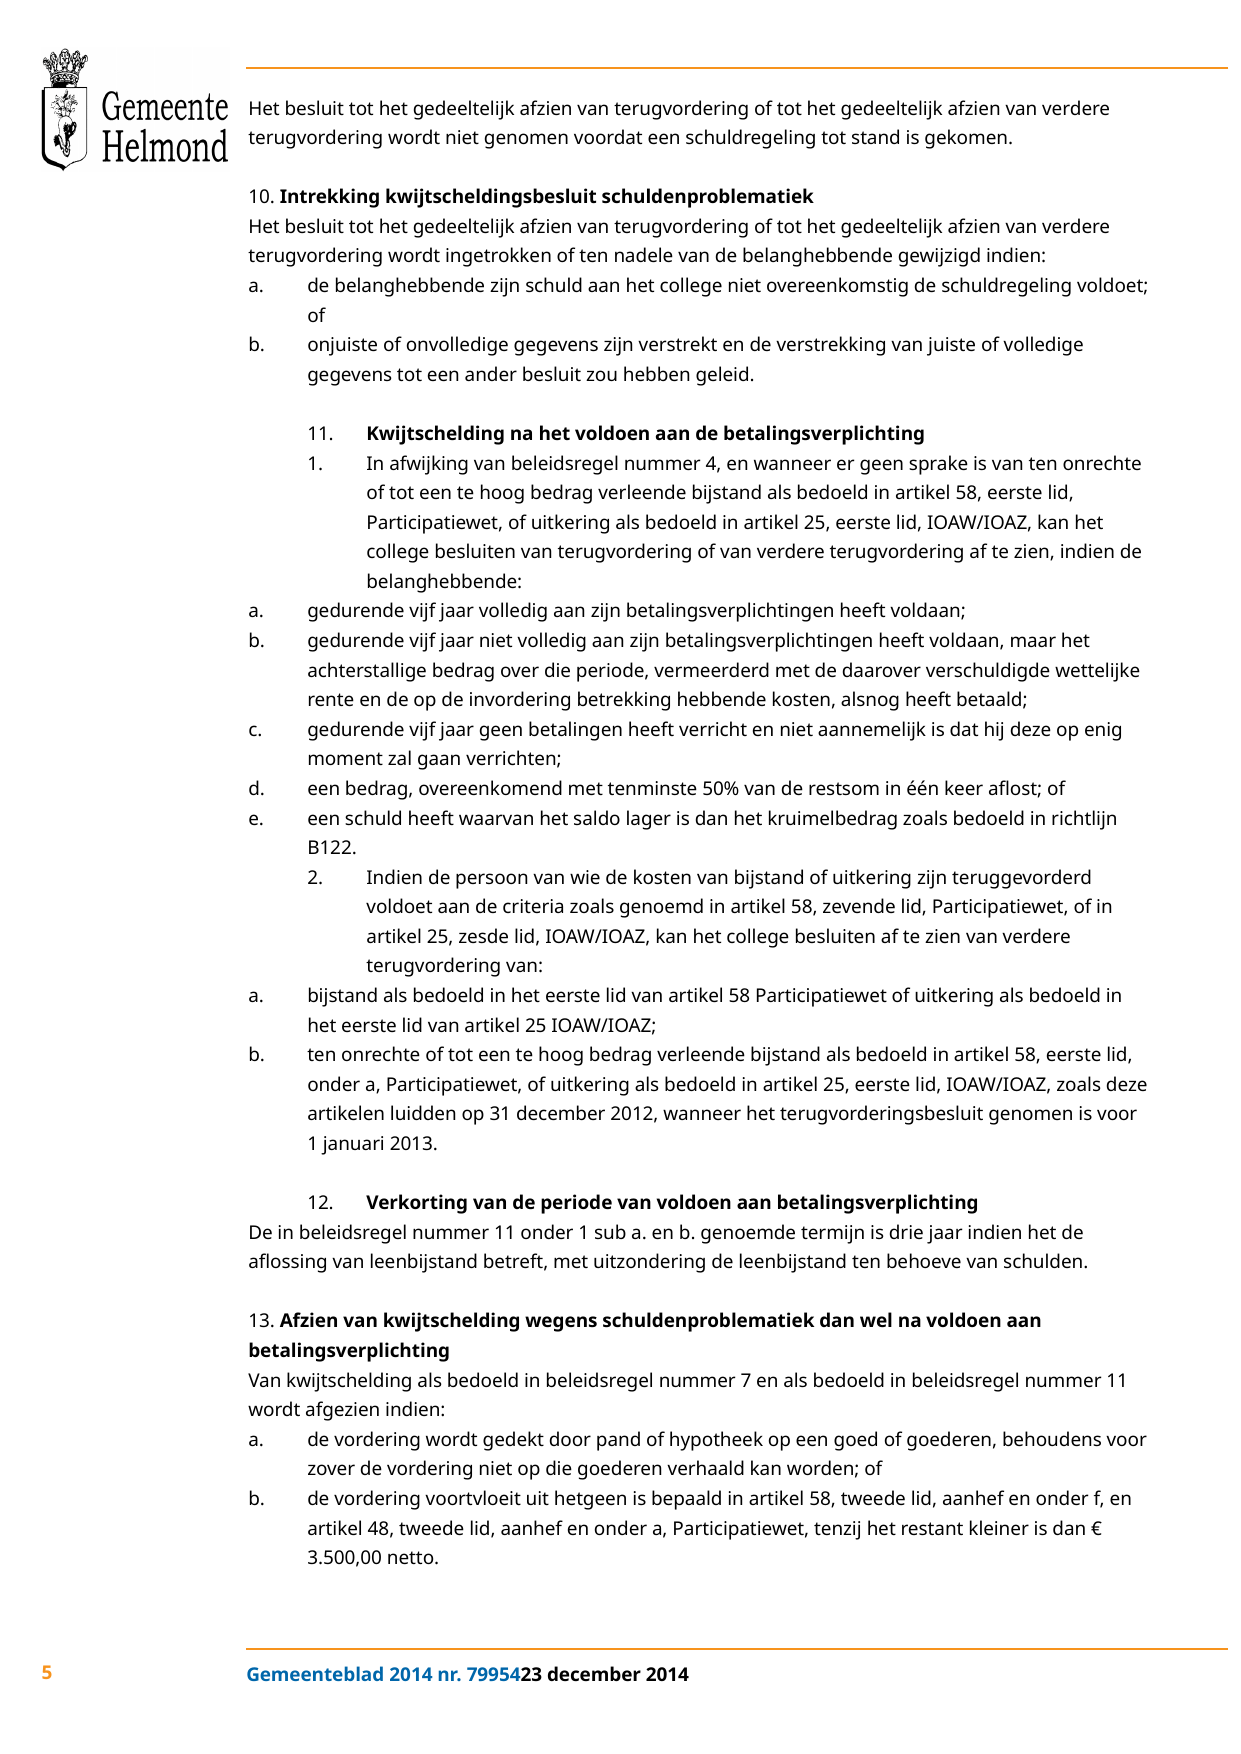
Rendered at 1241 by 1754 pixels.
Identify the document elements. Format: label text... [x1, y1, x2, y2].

list Kwijtschelding na het voldoen aan de betalingsverplichting [307, 420, 1152, 446]
list de vordering wordt gedekt door pand of hypotheek op een goed of goederen, behoudens voor zover de vordering niet op die goederen verhaald kan worden; of [248, 1426, 1152, 1481]
list ten onrechte of tot een te hoog bedrag verleende bijstand als bedoeld in artikel 58, eerste lid, onder a, Participatiewet, of uitkering als bedoeld in artikel 25, eerste lid, IOAW/IOAZ, zoals deze artikelen luidden op 31 december 2012, wanneer het terugvorderingsbesluit genomen is voor 1 januari 2013. [248, 1041, 1152, 1156]
list Indien de persoon van wie de kosten van bijstand of uitkering zijn teruggevorderd voldoet aan de criteria zoals genoemd in artikel 58, zevende lid, Participatiewet, of in artikel 25, zesde lid, IOAW/IOAZ, kan het college besluiten af te zien van verdere terugvordering van: [307, 864, 1152, 978]
text Het besluit tot het gedeeltelijk afzien van terugvordering of tot het gedeeltelijk afzien van verdere terugvordering wordt niet genomen voordat een schuldregeling tot stand is gekomen. [248, 95, 1152, 150]
list de vordering voortvloeit uit hetgeen is bepaald in artikel 58, tweede lid, aanhef en onder f, en artikel 48, tweede lid, aanhef en onder a, Participatiewet, tenzij het restant kleiner is dan € 3.500,00 netto. [248, 1485, 1152, 1570]
text Van kwijtschelding als bedoeld in beleidsregel nummer 7 en als bedoeld in beleidsregel nummer 11 wordt afgezien indien: [248, 1367, 1152, 1422]
list de belanghebbende zijn schuld aan het college niet overeenkomstig de schuldregeling voldoet; of [248, 272, 1152, 328]
list In afwijking van beleidsregel nummer 4, en wanneer er geen sprake is van ten onrechte of tot een te hoog bedrag verleende bijstand als bedoeld in artikel 58, eerste lid, Participatiewet, of uitkering als bedoeld in artikel 25, eerste lid, IOAW/IOAZ, kan het college besluiten van terugvordering of van verdere terugvordering af te zien, indien de belanghebbende: [307, 450, 1152, 594]
list gedurende vijf jaar geen betalingen heeft verricht en niet aannemelijk is dat hij deze op enig moment zal gaan verrichten; [248, 716, 1152, 771]
text Het besluit tot het gedeeltelijk afzien van terugvordering of tot het gedeeltelijk afzien van verdere terugvordering wordt ingetrokken of ten nadele van de belanghebbende gewijzigd indien: [248, 213, 1152, 268]
list gedurende vijf jaar niet volledig aan zijn betalingsverplichtingen heeft voldaan, maar het achterstallige bedrag over die periode, vermeerderd met de daarover verschuldigde wettelijke rente en de op de invordering betrekking hebbende kosten, alsnog heeft betaald; [248, 627, 1152, 712]
list een bedrag, overeenkomend met tenminste 50% van de restsom in één keer aflost; of [248, 775, 1152, 801]
list onjuiste of onvolledige gegevens zijn verstrekt en de verstrekking van juiste of volledige gegevens tot een ander besluit zou hebben geleid. [248, 331, 1152, 387]
list Verkorting van de periode van voldoen aan betalingsverplichting [307, 1189, 1152, 1215]
list gedurende vijf jaar volledig aan zijn betalingsverplichtingen heeft voldaan; [248, 598, 1152, 623]
list een schuld heeft waarvan het saldo lager is dan het kruimelbedrag zoals bedoeld in richtlijn B122. [248, 805, 1152, 860]
text De in beleidsregel nummer 11 onder 1 sub a. en b. genoemde termijn is drie jaar indien het de aflossing van leenbijstand betreft, met uitzondering de leenbijstand ten behoeve van schulden. [248, 1219, 1152, 1274]
text 13. Afzien van kwijtschelding wegens schuldenproblematiek dan wel na voldoen aan betalingsverplichting [248, 1308, 1152, 1363]
picture [41, 47, 231, 172]
text 10. Intrekking kwijtscheldingsbesluit schuldenproblematiek [248, 183, 1152, 209]
list bijstand als bedoeld in het eerste lid van artikel 58 Participatiewet of uitkering als bedoeld in het eerste lid van artikel 25 IOAW/IOAZ; [248, 982, 1152, 1038]
